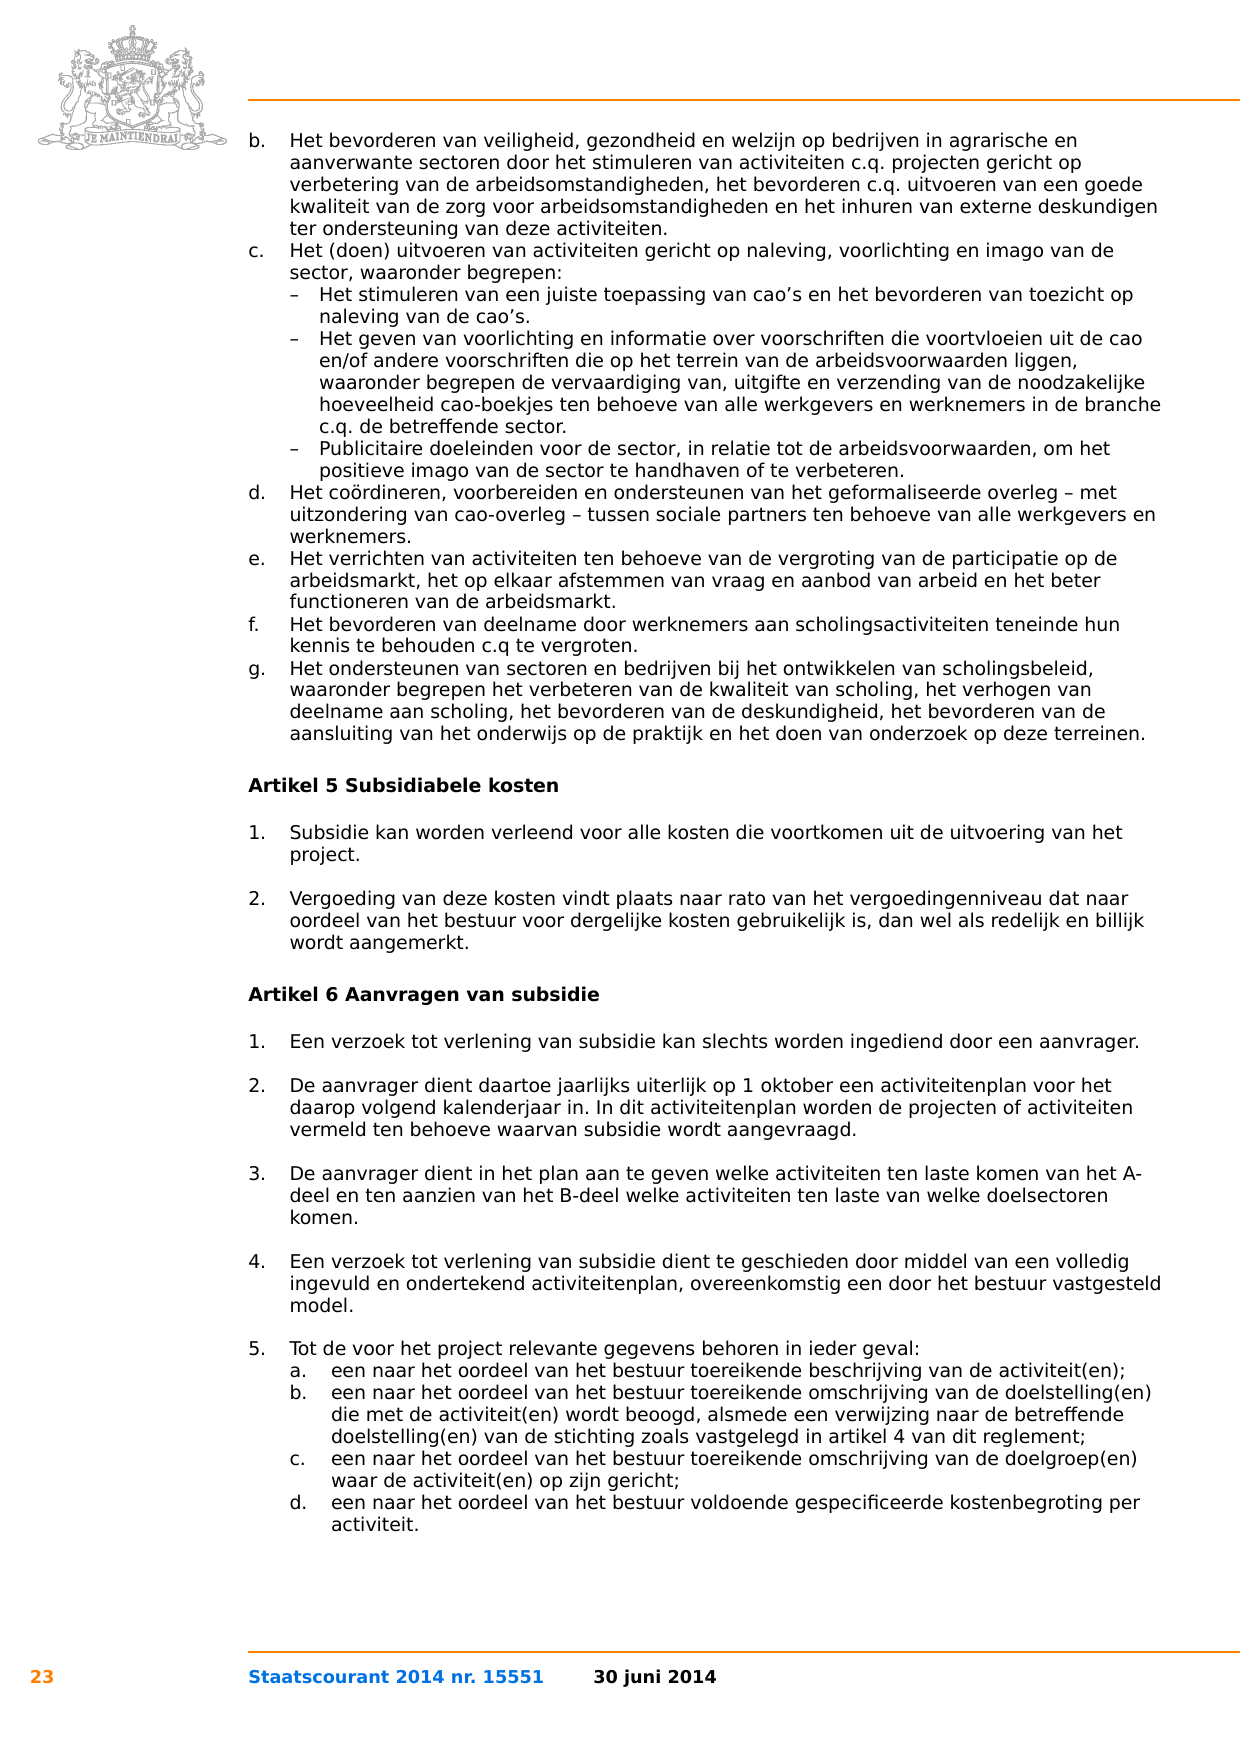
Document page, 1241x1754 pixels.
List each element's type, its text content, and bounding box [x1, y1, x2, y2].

text 3. De aanvrager dient in het plan aan te geven welke activiteiten ten laste komen van het A-deel en ten aanzien van het B-deel welke activiteiten ten laste van welke doelsectoren komen. [248, 1163, 1163, 1229]
text f. Het bevorderen van deelname door werknemers aan scholingsactiviteiten teneinde hun kennis te behouden c.q te vergroten. [248, 613, 1163, 657]
text d. een naar het oordeel van het bestuur voldoende gespecificeerde kostenbegroting per activiteit. [289, 1492, 1163, 1536]
text a. een naar het oordeel van het bestuur toereikende beschrijving van de activiteit(en); [289, 1360, 1163, 1382]
text g. Het ondersteunen van sectoren en bedrijven bij het ontwikkelen van scholingsbeleid, waaronder begrepen het verbeteren van de kwaliteit van scholing, het verhogen van deelname aan scholing, het bevorderen van de deskundigheid, het bevorderen van de aansluiting van het onderwijs op de praktijk en het doen van onderzoek op deze terreinen. [248, 657, 1163, 745]
text c. Het (doen) uitvoeren van activiteiten gericht op naleving, voorlichting en imago van de sector, waaronder begrepen: [248, 240, 1163, 284]
text – Het geven van voorlichting en informatie over voorschriften die voortvloeien uit de cao en/of andere voorschriften die op het terrein van de arbeidsvoorwaarden liggen, waaronder begrepen de vervaardiging van, uitgifte en verzending van de noodzakelijke hoeveelheid cao-boekjes ten behoeve van alle werkgevers en werknemers in de branche c.q. de betreffende sector. [289, 328, 1163, 438]
text b. Het bevorderen van veiligheid, gezondheid en welzijn op bedrijven in agrarische en aanverwante sectoren door het stimuleren van activiteiten c.q. projecten gericht op verbetering van de arbeidsomstandigheden, het bevorderen c.q. uitvoeren van een goede kwaliteit van de zorg voor arbeidsomstandigheden en het inhuren van externe deskundigen ter ondersteuning van deze activiteiten. [248, 130, 1163, 240]
text 1. Subsidie kan worden verleend voor alle kosten die voortkomen uit de uitvoering van het project. [248, 822, 1163, 866]
text d. Het coördineren, voorbereiden en ondersteunen van het geformaliseerde overleg – met uitzondering van cao-overleg – tussen sociale partners ten behoeve van alle werkgevers en werknemers. [248, 482, 1163, 547]
text 2. De aanvrager dient daartoe jaarlijks uiterlijk op 1 oktober een activiteitenplan voor het daarop volgend kalenderjaar in. In dit activiteitenplan worden de projecten of activiteiten vermeld ten behoeve waarvan subsidie wordt aangevraagd. [248, 1075, 1163, 1141]
text 2. Vergoeding van deze kosten vindt plaats naar rato van het vergoedingenniveau dat naar oordeel van het bestuur voor dergelijke kosten gebruikelijk is, dan wel als redelijk en billijk wordt aangemerkt. [248, 888, 1163, 954]
text – Publicitaire doeleinden voor de sector, in relatie tot de arbeidsvoorwaarden, om het positieve imago van de sector te handhaven of te verbeteren. [289, 438, 1163, 482]
text – Het stimuleren van een juiste toepassing van cao’s en het bevorderen van toezicht op naleving van de cao’s. [289, 284, 1163, 328]
subtitle Artikel 6 Aanvragen van subsidie [248, 984, 1163, 1006]
text e. Het verrichten van activiteiten ten behoeve van de vergroting van de participatie op de arbeidsmarkt, het op elkaar afstemmen van vraag en aanbod van arbeid en het beter functioneren van de arbeidsmarkt. [248, 547, 1163, 613]
text b. een naar het oordeel van het bestuur toereikende omschrijving van de doelstelling(en) die met de activiteit(en) wordt beoogd, alsmede een verwijzing naar de betreffende doelstelling(en) van de stichting zoals vastgelegd in artikel 4 van dit reglement; [289, 1382, 1163, 1448]
picture [38, 25, 227, 150]
subtitle Artikel 5 Subsidiabele kosten [248, 775, 1163, 797]
text c. een naar het oordeel van het bestuur toereikende omschrijving van de doelgroep(en) waar de activiteit(en) op zijn gericht; [289, 1448, 1163, 1492]
text 1. Een verzoek tot verlening van subsidie kan slechts worden ingediend door een aanvrager. [248, 1031, 1163, 1053]
text 5. Tot de voor het project relevante gegevens behoren in ieder geval: [248, 1338, 1163, 1360]
text 4. Een verzoek tot verlening van subsidie dient te geschieden door middel van een volledig ingevuld en ondertekend activiteitenplan, overeenkomstig een door het bestuur vastgesteld model. [248, 1251, 1163, 1316]
